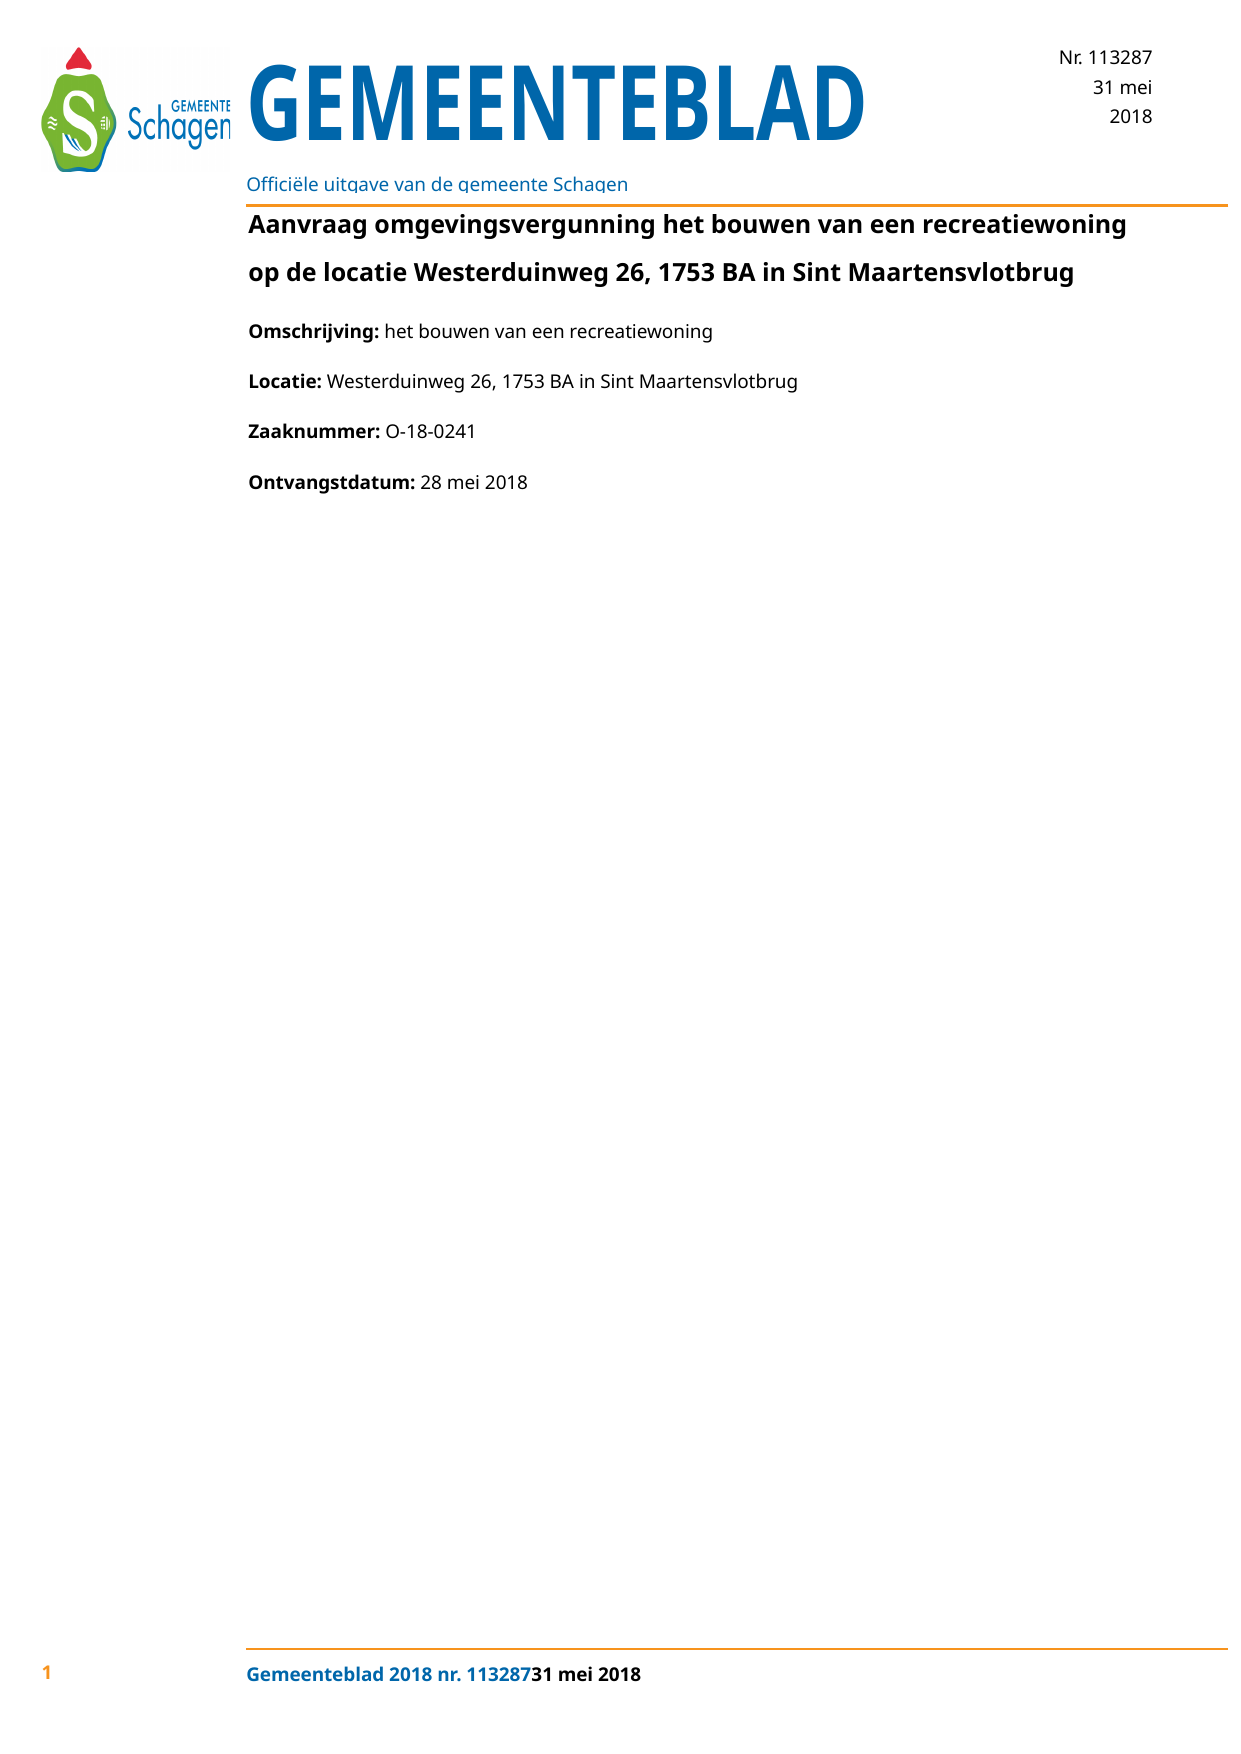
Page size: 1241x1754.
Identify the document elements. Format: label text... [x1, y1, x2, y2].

text Locatie: Westerduinweg 26, 1753 BA in Sint Maartensvlotbrug [248, 368, 1152, 394]
text Aanvraag omgevingsvergunning het bouwen van een recreatiewoning op de locatie Westerduinweg 26, 1753 BA in Sint Maartensvlotbrug [248, 207, 1152, 288]
text Omschrijving: het bouwen van een recreatiewoning [248, 318, 1152, 344]
text Ontvangstdatum: 28 mei 2018 [248, 469, 1152, 495]
text Zaaknummer: O-18-0241 [248, 419, 1152, 444]
picture [41, 47, 231, 172]
